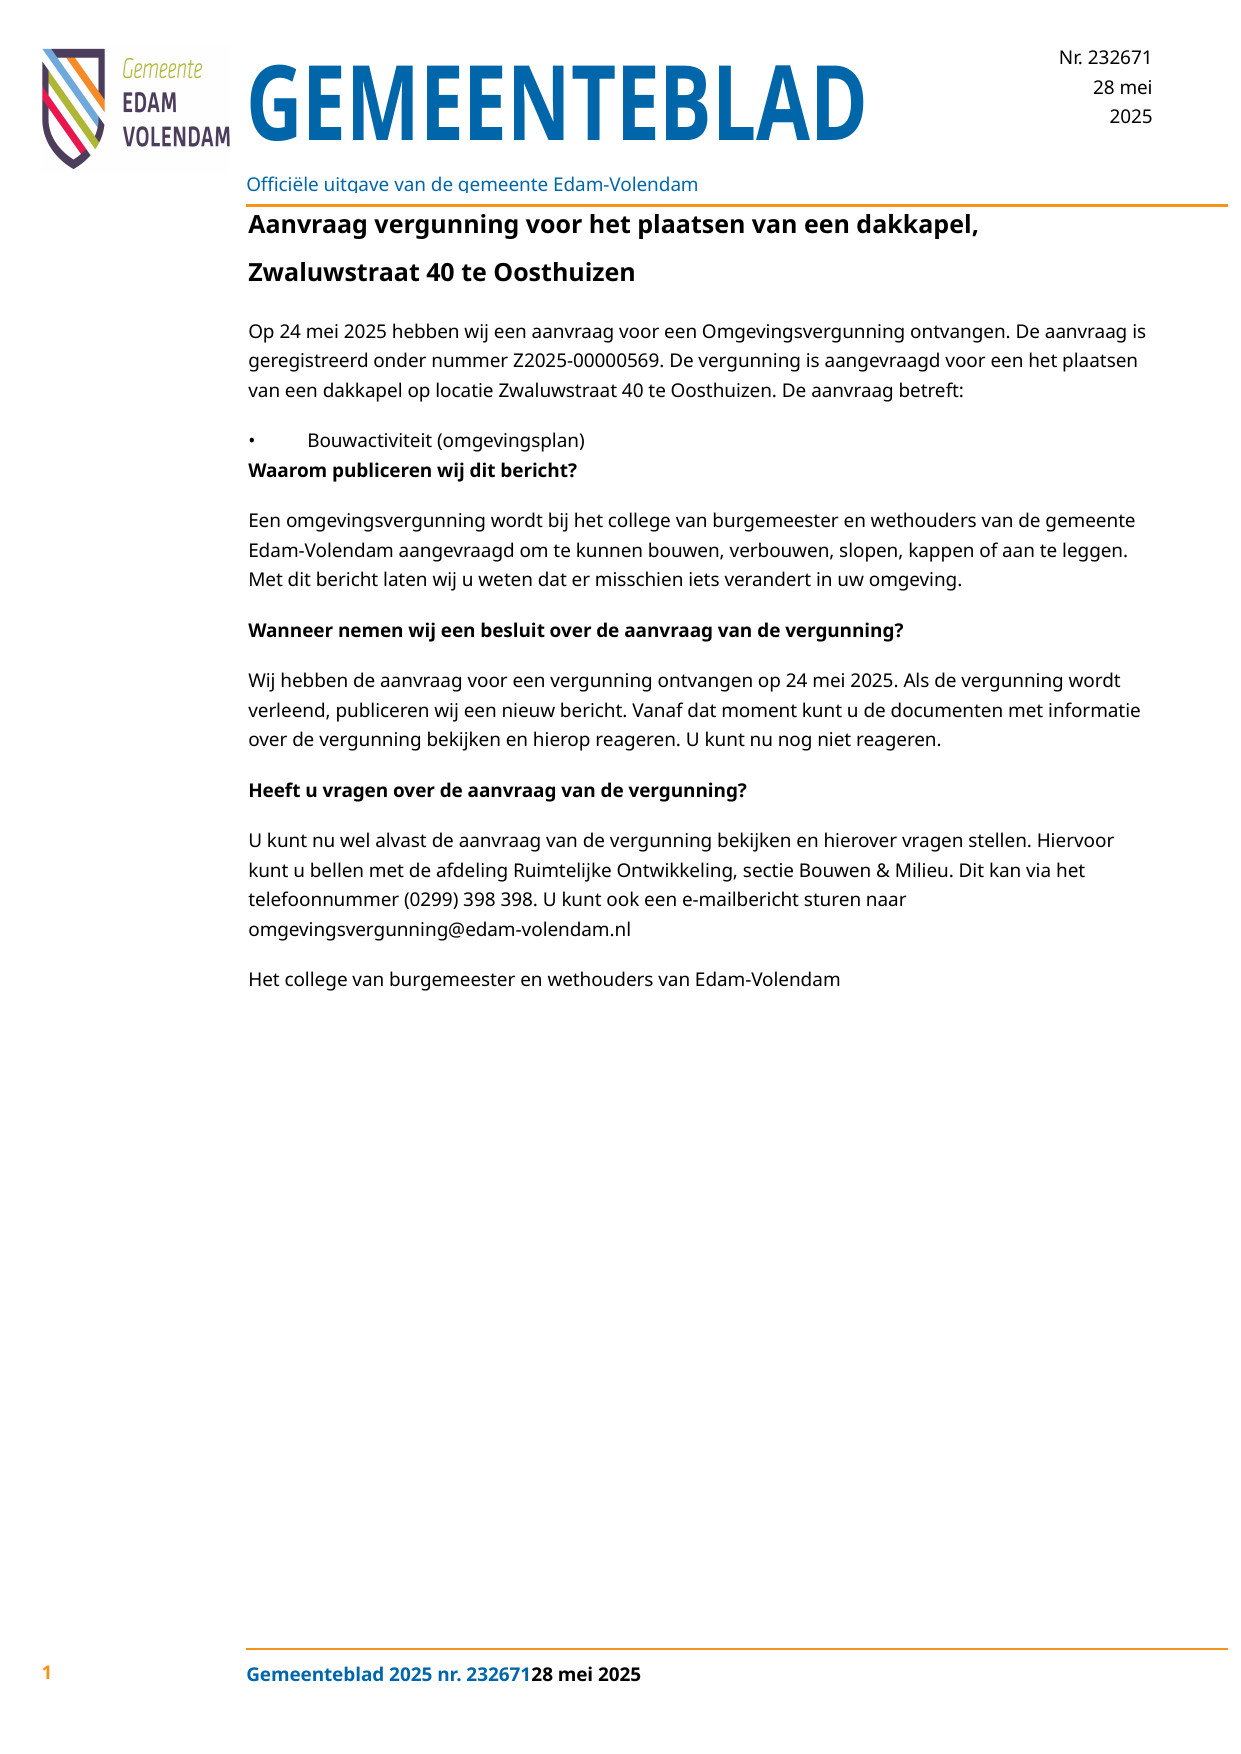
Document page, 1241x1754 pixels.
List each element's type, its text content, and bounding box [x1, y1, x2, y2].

picture [41, 47, 231, 172]
text Waarom publiceren wij dit bericht? [248, 457, 1152, 483]
text Op 24 mei 2025 hebben wij een aanvraag voor een Omgevingsvergunning ontvangen. De aanvraag is geregistreerd onder nummer Z2025-00000569. De vergunning is aangevraagd voor een het plaatsen van een dakkapel op locatie Zwaluwstraat 40 te Oosthuizen. De aanvraag betreft: [248, 318, 1152, 403]
text Aanvraag vergunning voor het plaatsen van een dakkapel, Zwaluwstraat 40 te Oosthuizen [248, 207, 1152, 288]
list Bouwactiviteit (omgevingsplan) [248, 427, 1152, 453]
text U kunt nu wel alvast de aanvraag van de vergunning bekijken en hierover vragen stellen. Hiervoor kunt u bellen met de afdeling Ruimtelijke Ontwikkeling, sectie Bouwen & Milieu. Dit kan via het telefoonnummer (0299) 398 398. U kunt ook een e-mailbericht sturen naar omgevingsvergunning@edam-volendam.nl [248, 827, 1152, 942]
text Heeft u vragen over de aanvraag van de vergunning? [248, 777, 1152, 803]
text Een omgevingsvergunning wordt bij het college van burgemeester en wethouders van de gemeente Edam-Volendam aangevraagd om te kunnen bouwen, verbouwen, slopen, kappen of aan te leggen. Met dit bericht laten wij u weten dat er misschien iets verandert in uw omgeving. [248, 507, 1152, 592]
text Wij hebben de aanvraag voor een vergunning ontvangen op 24 mei 2025. Als de vergunning wordt verleend, publiceren wij een nieuw bericht. Vanaf dat moment kunt u de documenten met informatie over de vergunning bekijken en hierop reageren. U kunt nu nog niet reageren. [248, 667, 1152, 752]
text Wanneer nemen wij een besluit over de aanvraag van de vergunning? [248, 617, 1152, 643]
text Het college van burgemeester en wethouders van Edam-Volendam [248, 967, 1152, 992]
